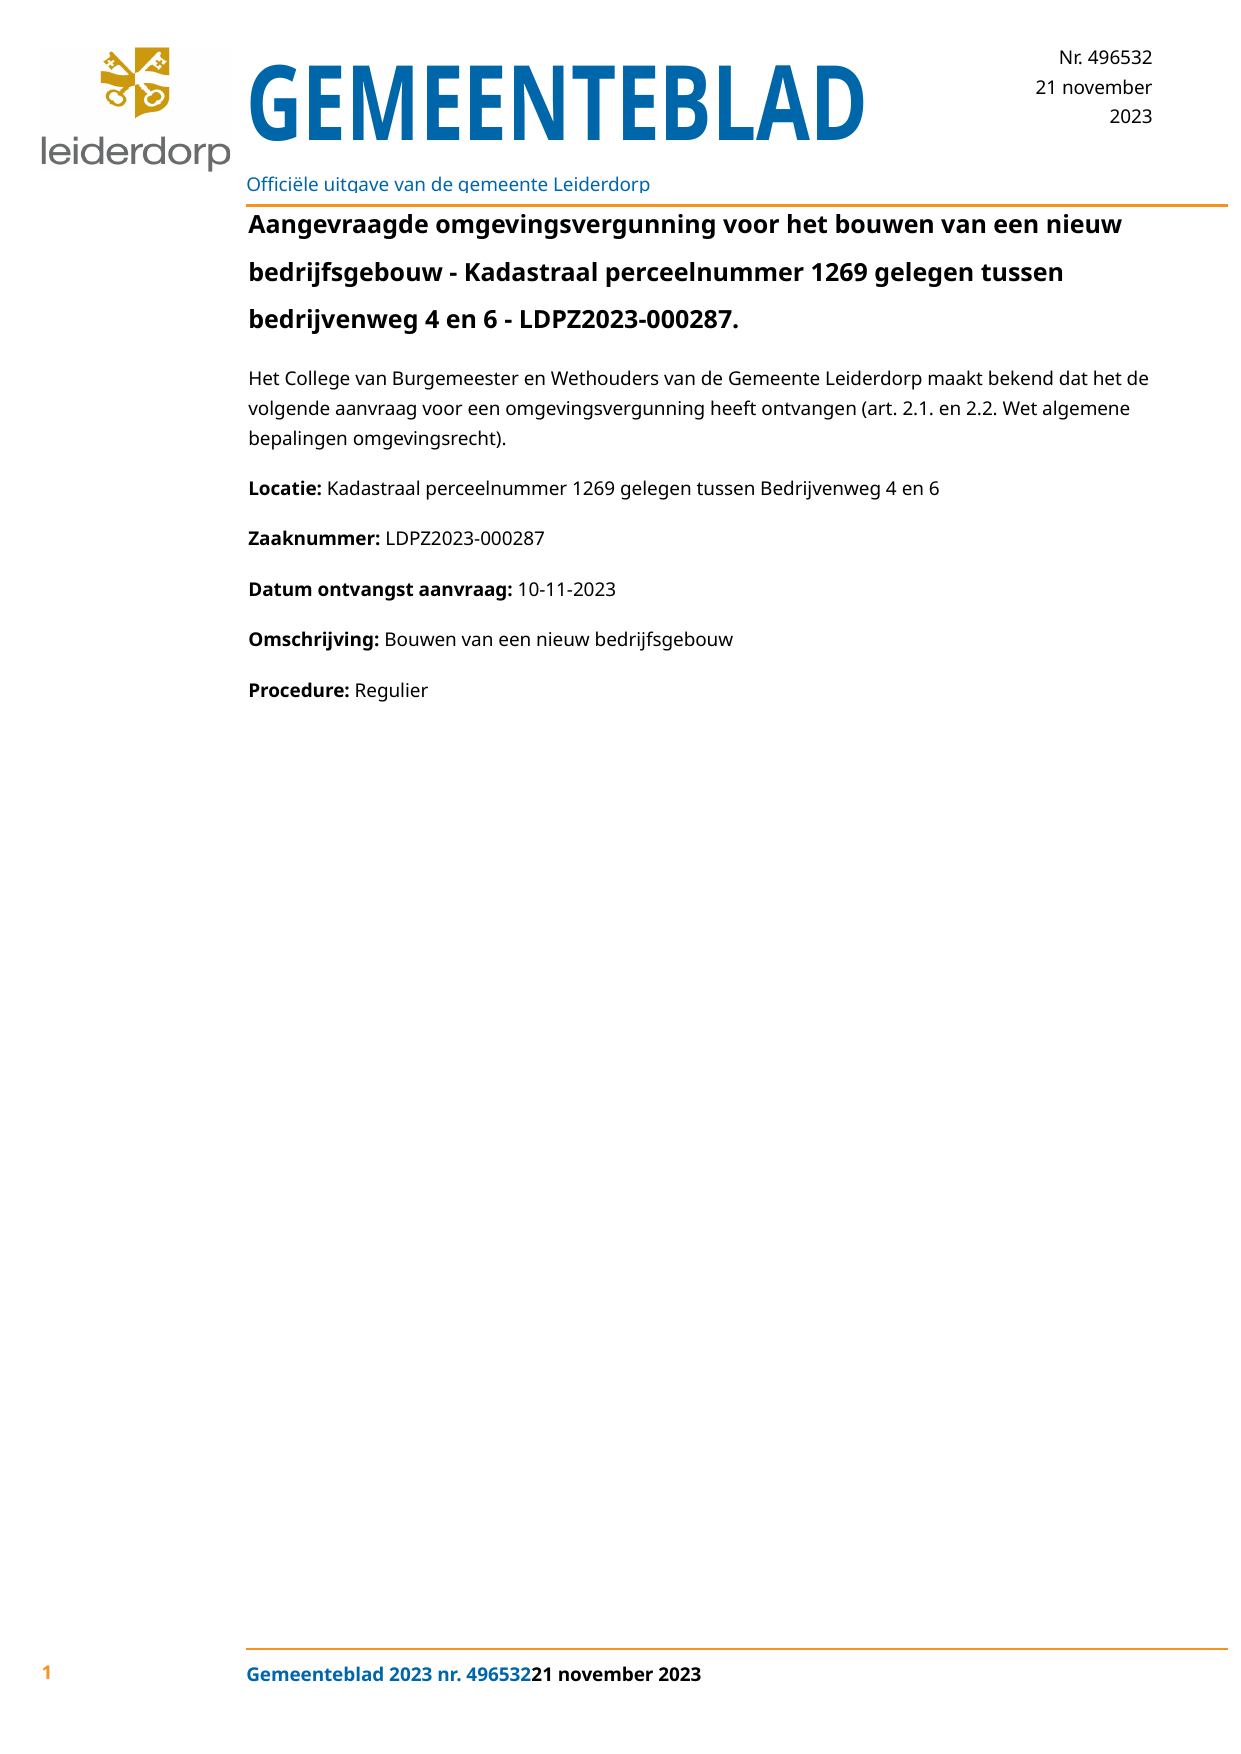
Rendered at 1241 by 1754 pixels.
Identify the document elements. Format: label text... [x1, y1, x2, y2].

text Aangevraagde omgevingsvergunning voor het bouwen van een nieuw bedrijfsgebouw - Kadastraal perceelnummer 1269 gelegen tussen bedrijvenweg 4 en 6 - LDPZ2023-000287. [248, 207, 1152, 336]
text Locatie: Kadastraal perceelnummer 1269 gelegen tussen Bedrijvenweg 4 en 6 [248, 475, 1152, 501]
text Zaaknummer: LDPZ2023-000287 [248, 526, 1152, 551]
picture [41, 47, 231, 172]
text Datum ontvangst aanvraag: 10-11-2023 [248, 576, 1152, 602]
text Omschrijving: Bouwen van een nieuw bedrijfsgebouw [248, 626, 1152, 652]
text Het College van Burgemeester en Wethouders van de Gemeente Leiderdorp maakt bekend dat het de volgende aanvraag voor een omgevingsvergunning heeft ontvangen (art. 2.1. en 2.2. Wet algemene bepalingen omgevingsrecht). [248, 366, 1152, 450]
text Procedure: Regulier [248, 677, 1152, 702]
